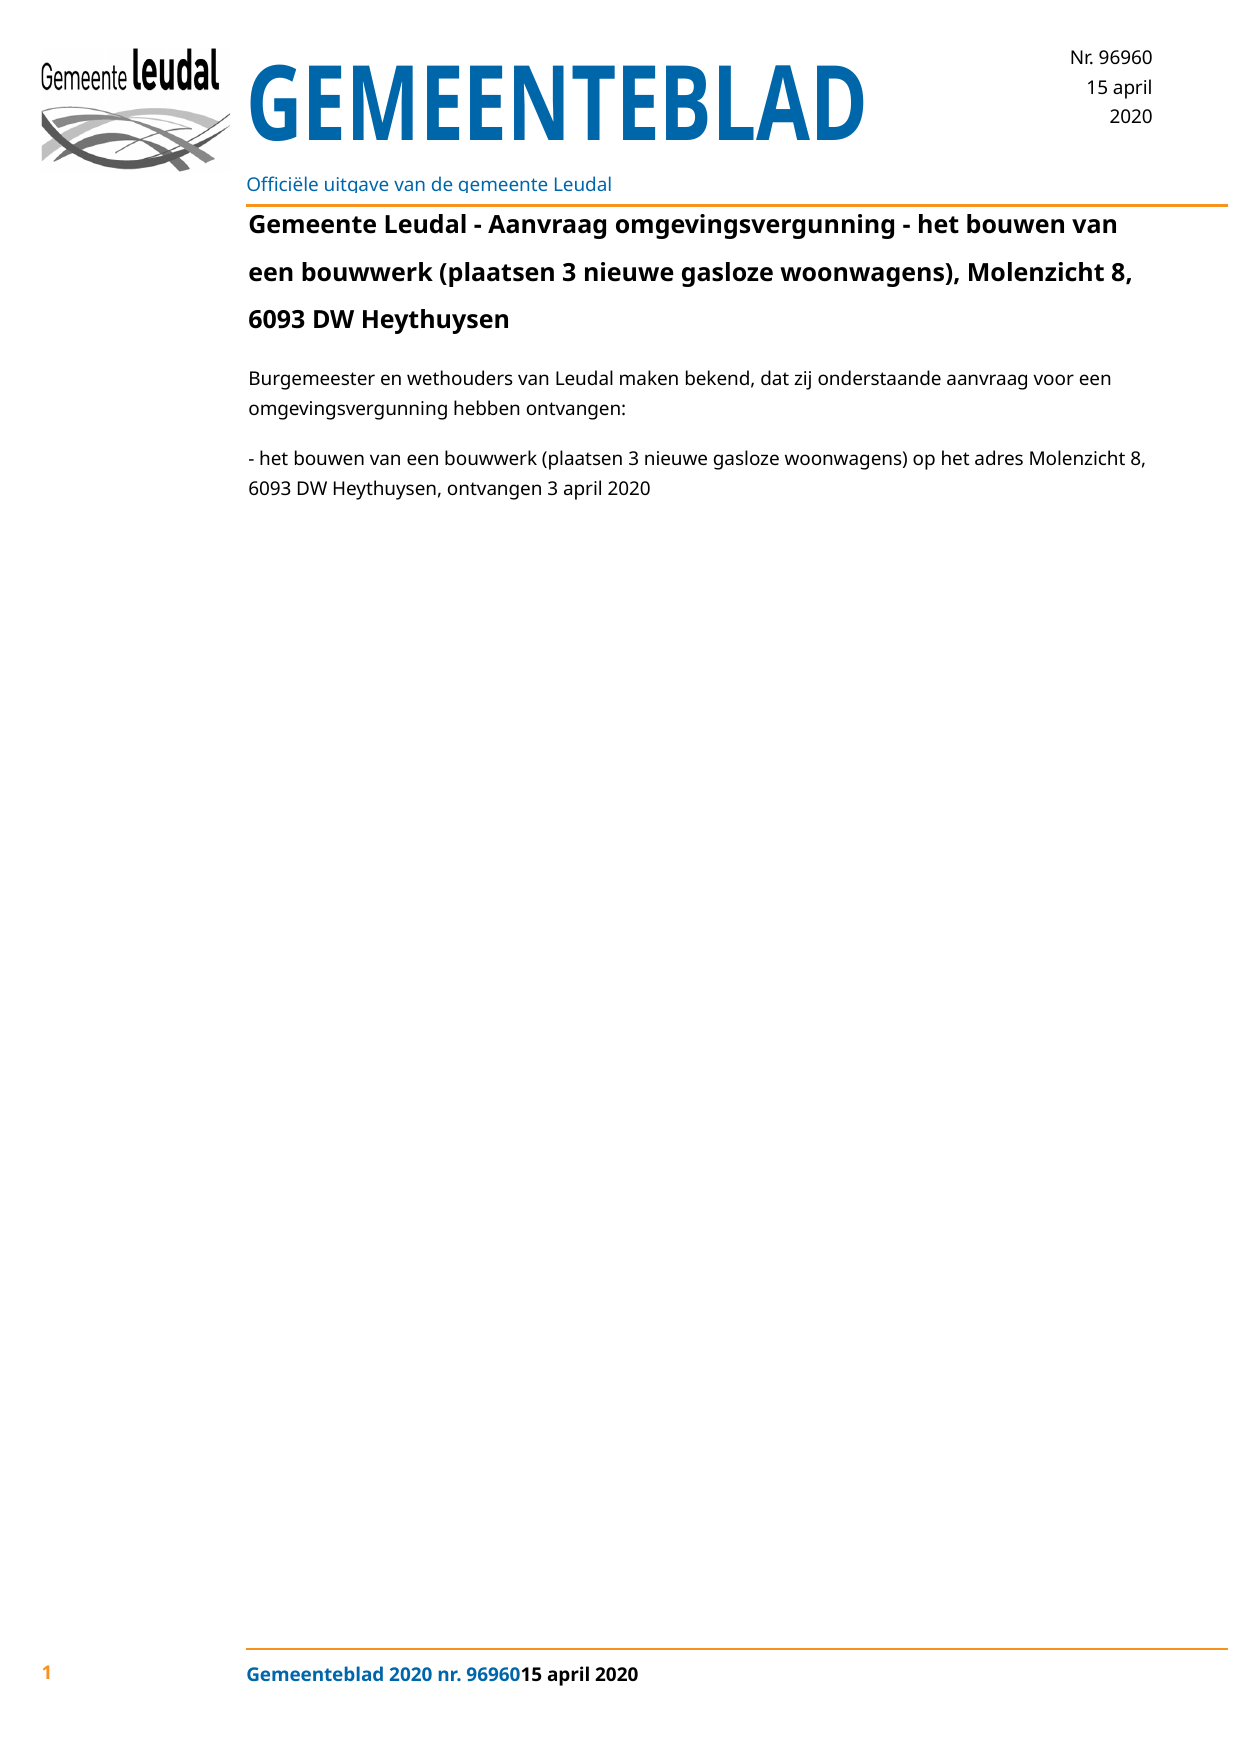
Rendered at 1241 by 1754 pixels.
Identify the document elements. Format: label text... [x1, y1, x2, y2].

picture [41, 47, 231, 172]
text - het bouwen van een bouwwerk (plaatsen 3 nieuwe gasloze woonwagens) op het adres Molenzicht 8, 6093 DW Heythuysen, ontvangen 3 april 2020 [248, 446, 1152, 501]
text Burgemeester en wethouders van Leudal maken bekend, dat zij onderstaande aanvraag voor een omgevingsvergunning hebben ontvangen: [248, 366, 1152, 421]
text Gemeente Leudal - Aanvraag omgevingsvergunning - het bouwen van een bouwwerk (plaatsen 3 nieuwe gasloze woonwagens), Molenzicht 8, 6093 DW Heythuysen [248, 207, 1152, 336]
